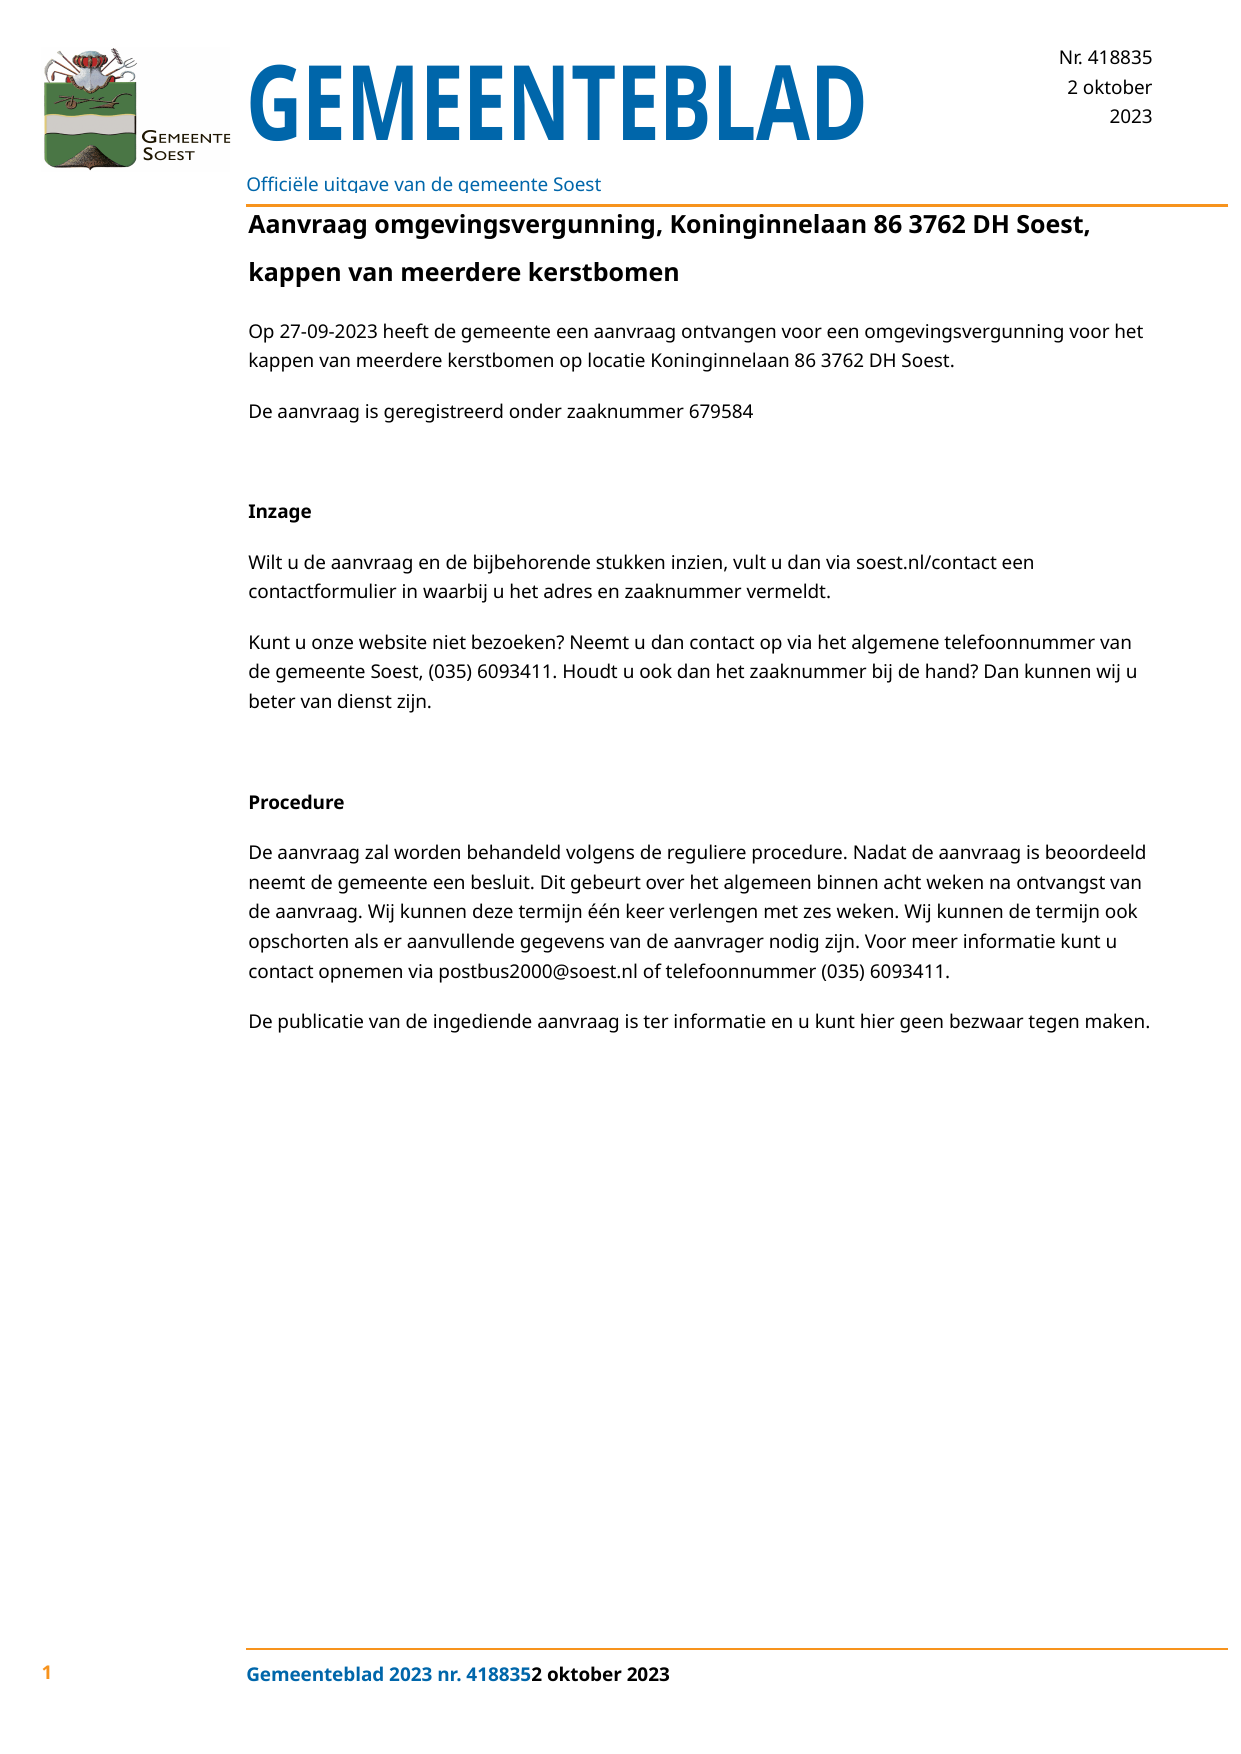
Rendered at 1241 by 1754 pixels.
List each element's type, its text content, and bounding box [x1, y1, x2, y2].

text Inzage [248, 499, 1152, 524]
text De aanvraag zal worden behandeld volgens de reguliere procedure. Nadat de aanvraag is beoordeeld neemt de gemeente een besluit. Dit gebeurt over het algemeen binnen acht weken na ontvangst van de aanvraag. Wij kunnen deze termijn één keer verlengen met zes weken. Wij kunnen de termijn ook opschorten als er aanvullende gegevens van de aanvrager nodig zijn. Voor meer informatie kunt u contact opnemen via postbus2000@soest.nl of telefoonnummer (035) 6093411. [248, 839, 1152, 984]
text Kunt u onze website niet bezoeken? Neemt u dan contact op via het algemene telefoonnummer van de gemeente Soest, (035) 6093411. Houdt u ook dan het zaaknummer bij de hand? Dan kunnen wij u beter van dienst zijn. [248, 629, 1152, 714]
text Op 27-09-2023 heeft de gemeente een aanvraag ontvangen voor een omgevingsvergunning voor het kappen van meerdere kerstbomen op locatie Koninginnelaan 86 3762 DH Soest. [248, 318, 1152, 373]
text Procedure [248, 789, 1152, 815]
text Wilt u de aanvraag en de bijbehorende stukken inzien, vult u dan via soest.nl/contact een contactformulier in waarbij u het adres en zaaknummer vermeldt. [248, 549, 1152, 604]
picture [41, 47, 231, 172]
text De publicatie van de ingediende aanvraag is ter informatie en u kunt hier geen bezwaar tegen maken. [248, 1008, 1152, 1034]
text Aanvraag omgevingsvergunning, Koninginnelaan 86 3762 DH Soest, kappen van meerdere kerstbomen [248, 207, 1152, 288]
text De aanvraag is geregistreerd onder zaaknummer 679584 [248, 398, 1152, 424]
